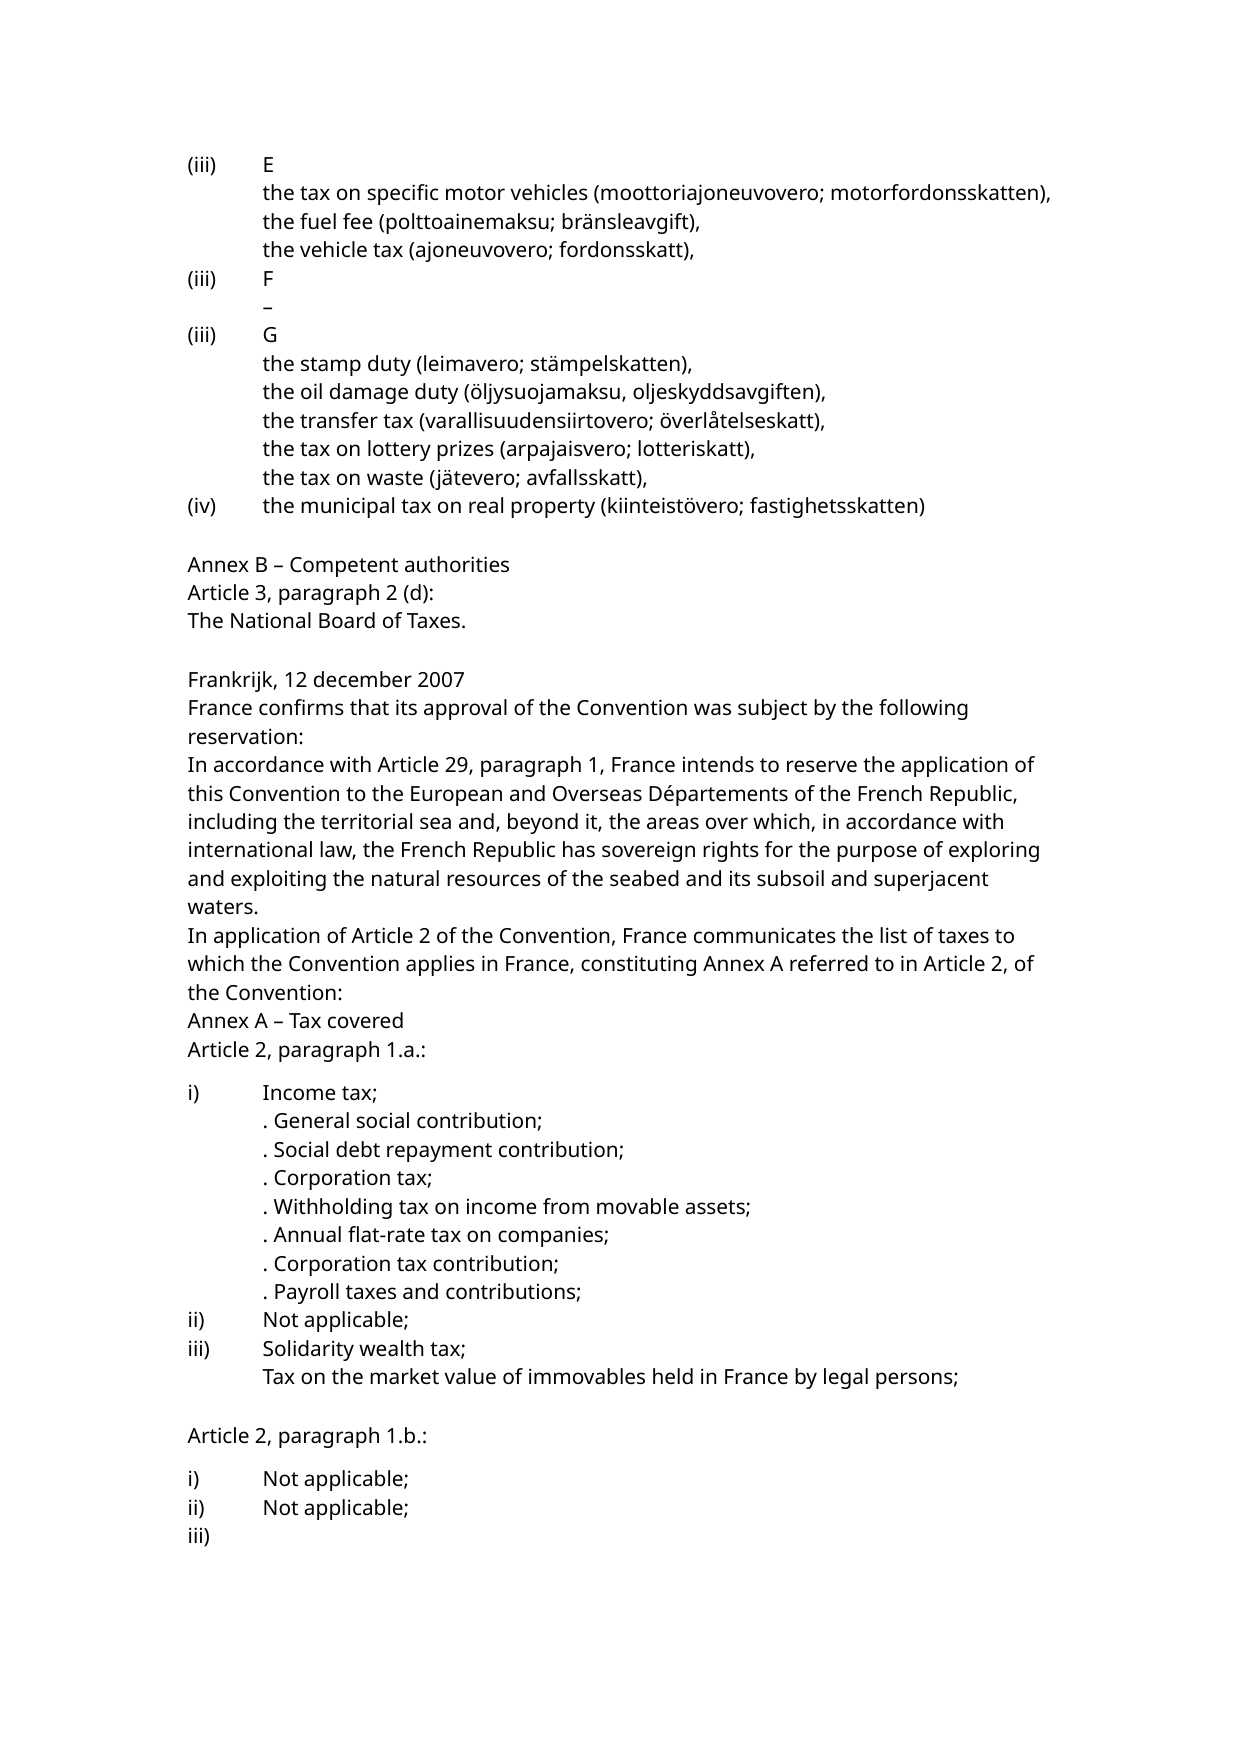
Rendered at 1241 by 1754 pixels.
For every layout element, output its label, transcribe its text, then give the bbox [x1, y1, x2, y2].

list the oil damage duty (öljysuojamaksu, oljeskyddsavgiften), [187, 377, 1053, 406]
list . Annual flat-rate tax on companies; [187, 1220, 1053, 1249]
list Not applicable; [187, 1493, 1053, 1521]
list . Corporation tax; [187, 1163, 1053, 1192]
text France confirms that its approval of the Convention was subject by the following reservation: [187, 693, 1053, 750]
text The National Board of Taxes. [187, 607, 1053, 635]
list the stamp duty (leimavero; stämpelskatten), [187, 349, 1053, 377]
list the tax on lottery prizes (arpajaisvero; lotteriskatt), [187, 434, 1053, 463]
list the municipal tax on real property (kiinteistövero; fastighetsskatten) [187, 491, 1053, 520]
list Not applicable; [187, 1464, 1053, 1493]
list . Payroll taxes and contributions; [187, 1277, 1053, 1306]
list Solidarity wealth tax; [187, 1334, 1053, 1362]
list the tax on specific motor vehicles (moottoriajoneuvovero; motorfordonsskatten), [187, 178, 1053, 207]
list the vehicle tax (ajoneuvovero; fordonsskatt), [187, 235, 1053, 264]
list Income tax; [187, 1078, 1053, 1107]
list the transfer tax (varallisuudensiirtovero; överlåtelseskatt), [187, 406, 1053, 434]
text In application of Article 2 of the Convention, France communicates the list of taxes to which the Convention applies in France, constituting Annex A referred to in Article 2, of the Convention: [187, 921, 1053, 1006]
list . Corporation tax contribution; [187, 1249, 1053, 1277]
text Article 2, paragraph 1.a.: [187, 1035, 1053, 1063]
list G [187, 321, 1053, 349]
list the fuel fee (polttoainemaksu; bränsleavgift), [187, 207, 1053, 235]
text In accordance with Article 29, paragraph 1, France intends to reserve the application of this Convention to the European and Overseas Départements of the French Republic, including the territorial sea and, beyond it, the areas over which, in accordance with international law, the French Republic has sovereign rights for the purpose of exploring and exploiting the natural resources of the seabed and its subsoil and superjacent waters. [187, 750, 1053, 921]
list Not applicable; [187, 1306, 1053, 1334]
text Article 2, paragraph 1.b.: [187, 1421, 1053, 1449]
list E [187, 150, 1053, 178]
list . Social debt repayment contribution; [187, 1135, 1053, 1163]
list . Withholding tax on income from movable assets; [187, 1192, 1053, 1220]
text Annex A – Tax covered [187, 1006, 1053, 1035]
list the tax on waste (jätevero; avfallsskatt), [187, 463, 1053, 491]
list . General social contribution; [187, 1107, 1053, 1135]
list F [187, 264, 1053, 292]
text Article 3, paragraph 2 (d): [187, 578, 1053, 607]
list Tax on the market value of immovables held in France by legal persons; [187, 1362, 1053, 1391]
list – [187, 292, 1053, 321]
text Frankrijk, 12 december 2007 [187, 665, 1053, 693]
text Annex B – Competent authorities [187, 550, 1053, 578]
